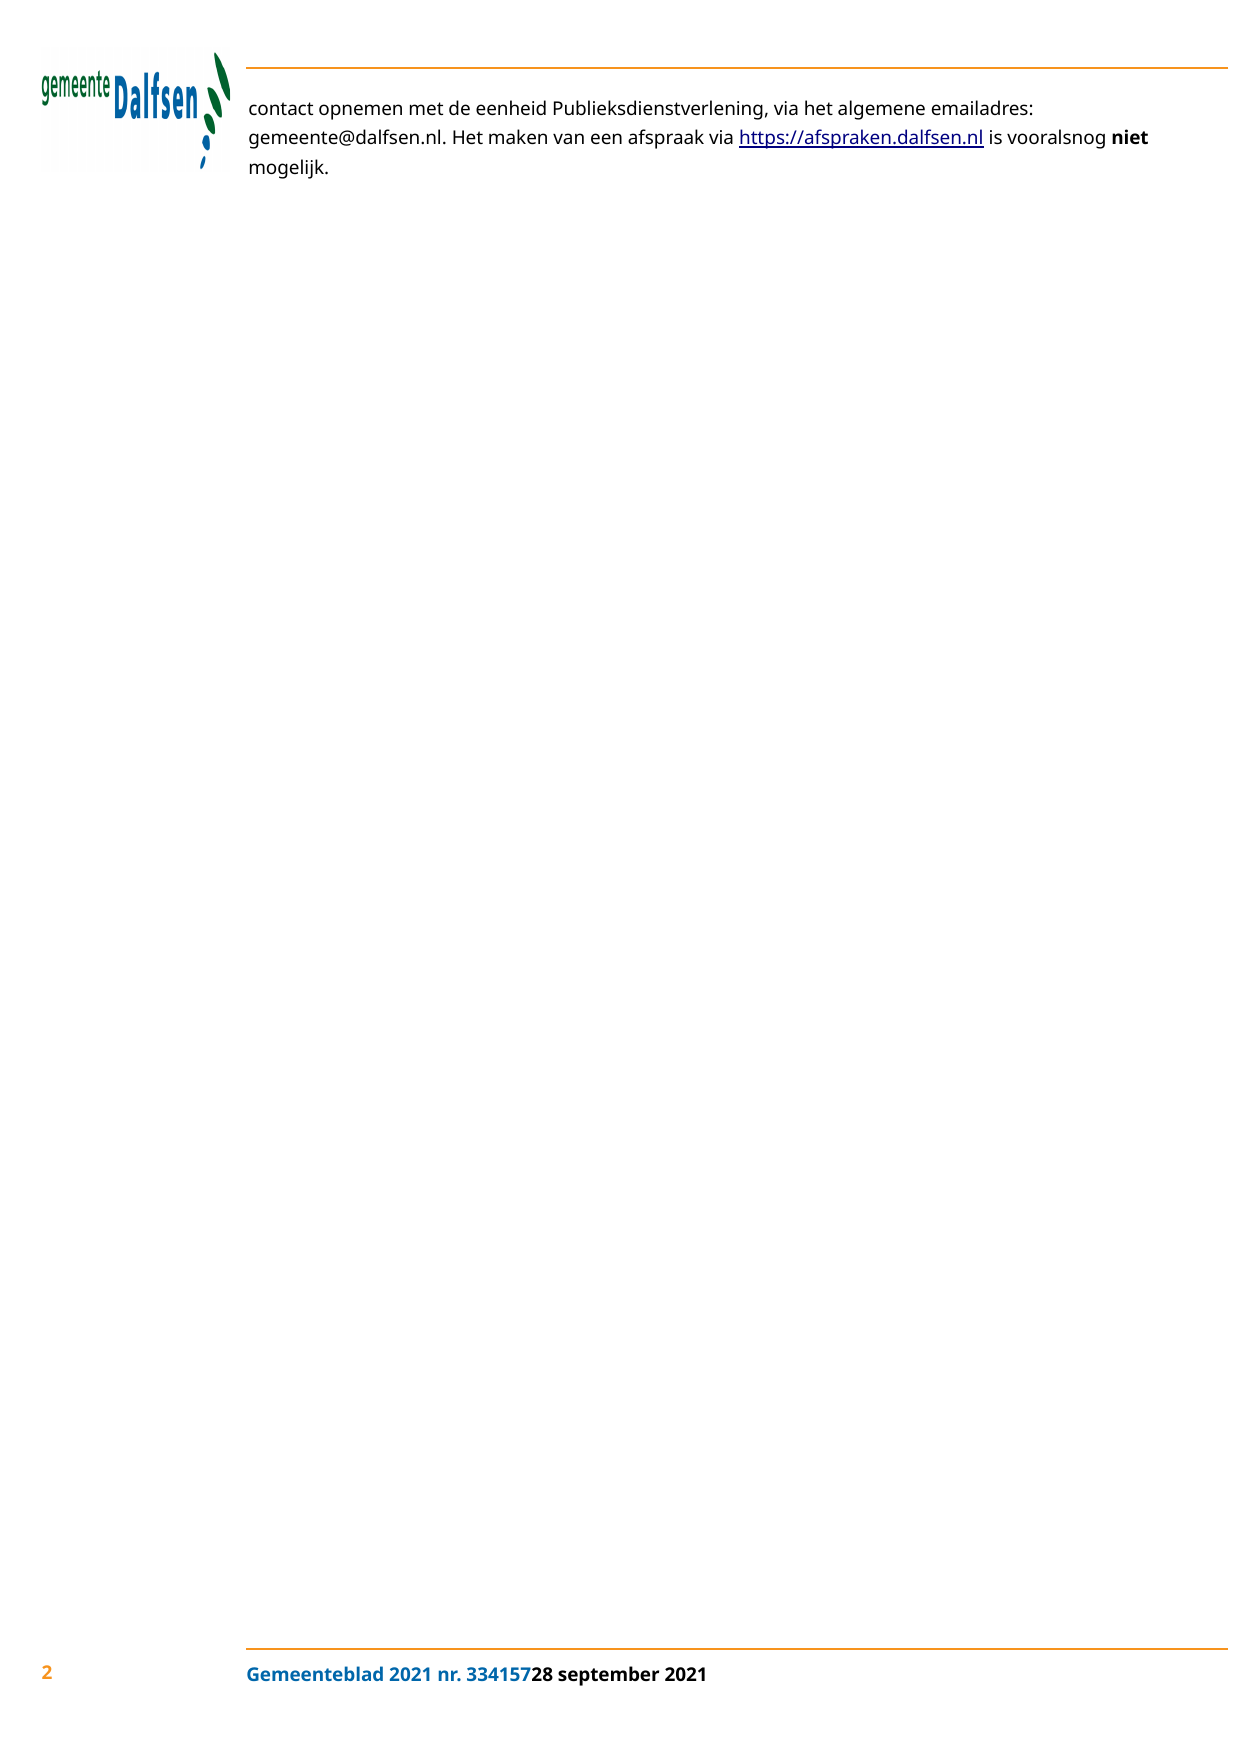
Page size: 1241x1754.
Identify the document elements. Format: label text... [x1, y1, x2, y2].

text contact opnemen met de eenheid Publieksdienstverlening, via het algemene emailadres: gemeente@dalfsen.nl. Het maken van een afspraak via https://afspraken.dalfsen.nl is vooralsnog niet mogelijk. [248, 95, 1152, 180]
picture [41, 47, 231, 172]
